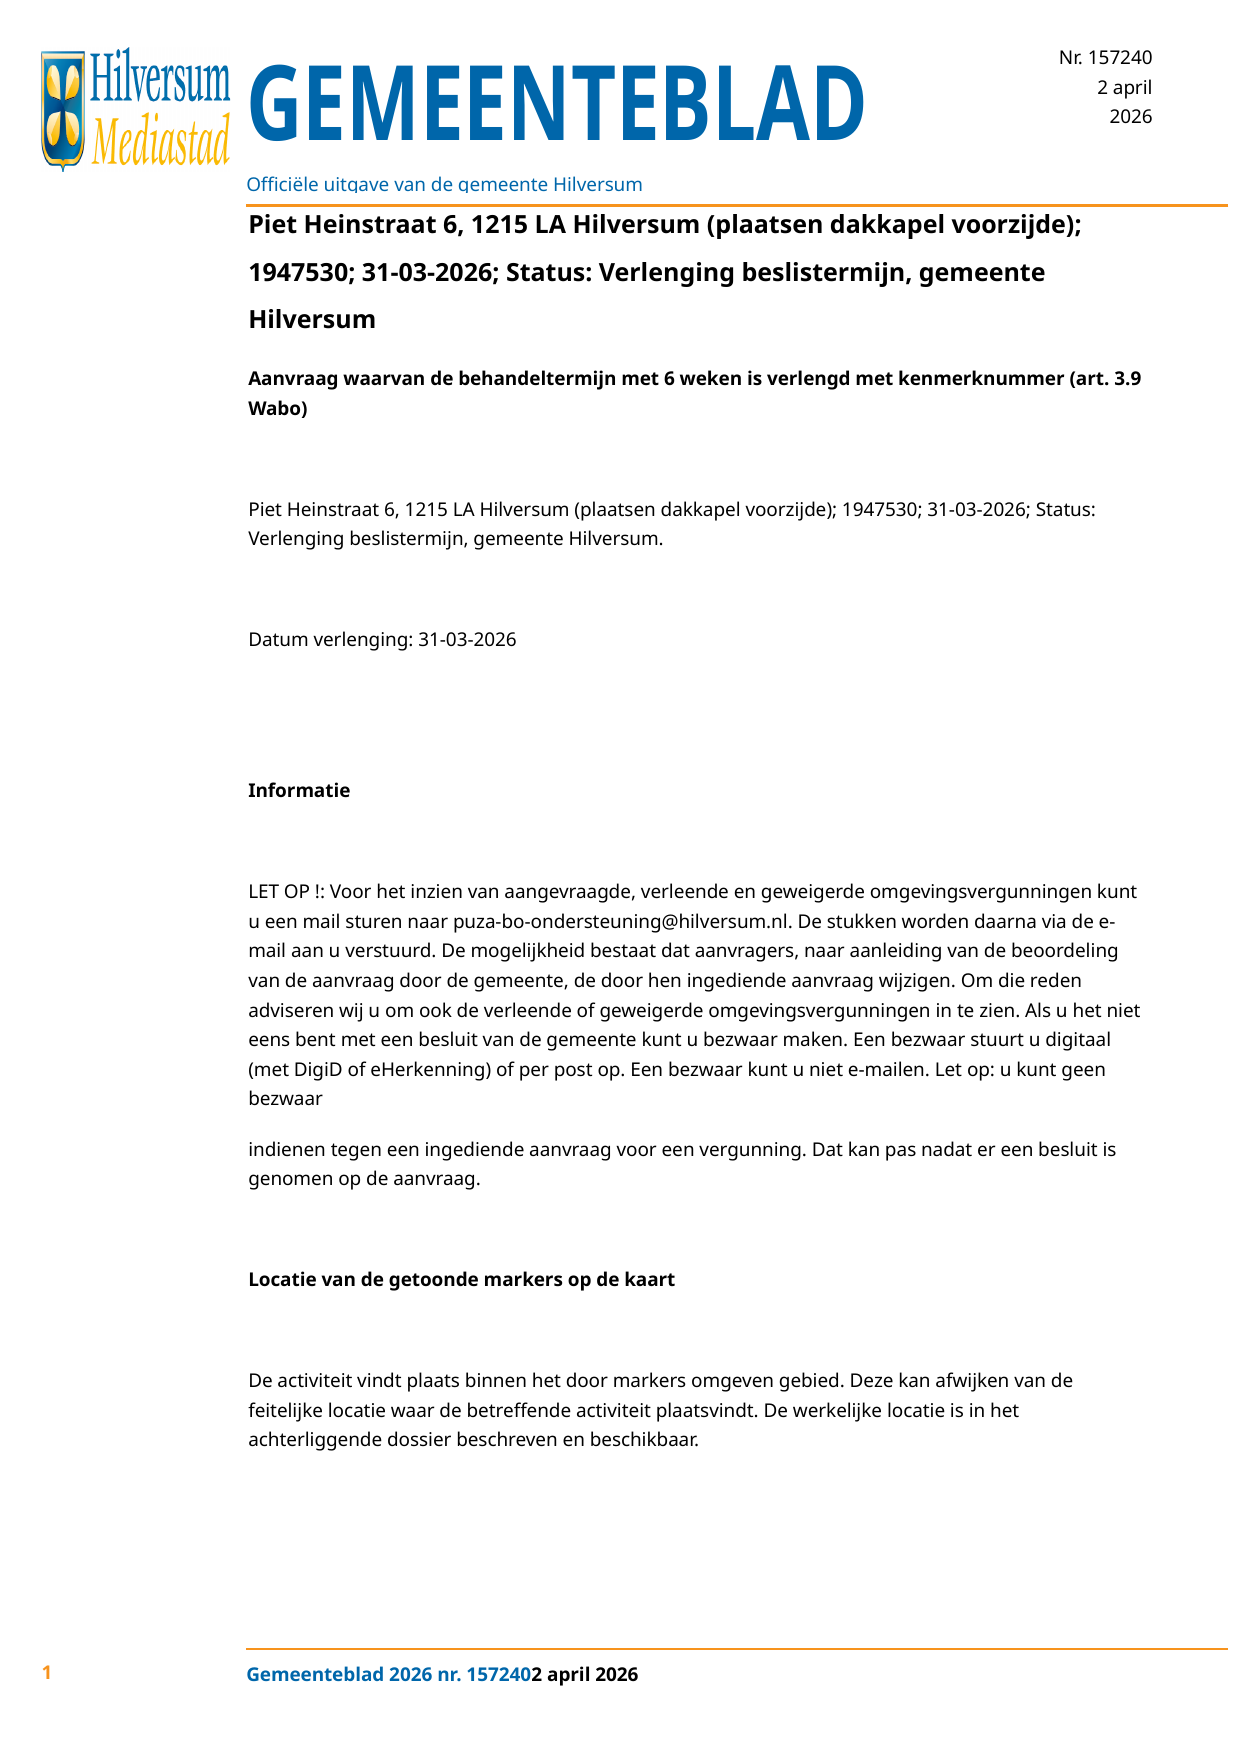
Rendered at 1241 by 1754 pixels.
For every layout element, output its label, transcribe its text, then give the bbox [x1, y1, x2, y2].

text indienen tegen een ingediende aanvraag voor een vergunning. Dat kan pas nadat er een besluit is genomen op de aanvraag. [248, 1136, 1152, 1191]
text Datum verlenging: 31-03-2026 [248, 626, 1152, 652]
text De activiteit vindt plaats binnen het door markers omgeven gebied. Deze kan afwijken van de feitelijke locatie waar de betreffende activiteit plaatsvindt. De werkelijke locatie is in het achterliggende dossier beschreven en beschikbaar. [248, 1367, 1152, 1452]
text Locatie van de getoonde markers op de kaart [248, 1266, 1152, 1292]
picture [41, 47, 231, 172]
text Aanvraag waarvan de behandeltermijn met 6 weken is verlengd met kenmerknummer (art. 3.9 Wabo) [248, 366, 1152, 421]
text Piet Heinstraat 6, 1215 LA Hilversum (plaatsen dakkapel voorzijde); 1947530; 31-03-2026; Status: Verlenging beslistermijn, gemeente Hilversum. [248, 496, 1152, 551]
text LET OP !: Voor het inzien van aangevraagde, verleende en geweigerde omgevingsvergunningen kunt u een mail sturen naar puza-bo-ondersteuning@hilversum.nl. De stukken worden daarna via de e-mail aan u verstuurd. De mogelijkheid bestaat dat aanvragers, naar aanleiding van de beoordeling van de aanvraag door de gemeente, de door hen ingediende aanvraag wijzigen. Om die reden adviseren wij u om ook de verleende of geweigerde omgevingsvergunningen in te zien. Als u het niet eens bent met een besluit van de gemeente kunt u bezwaar maken. Een bezwaar stuurt u digitaal (met DigiD of eHerkenning) of per post op. Een bezwaar kunt u niet e-mailen. Let op: u kunt geen bezwaar [248, 878, 1152, 1111]
text Piet Heinstraat 6, 1215 LA Hilversum (plaatsen dakkapel voorzijde); 1947530; 31-03-2026; Status: Verlenging beslistermijn, gemeente Hilversum [248, 207, 1152, 336]
text Informatie [248, 778, 1152, 803]
